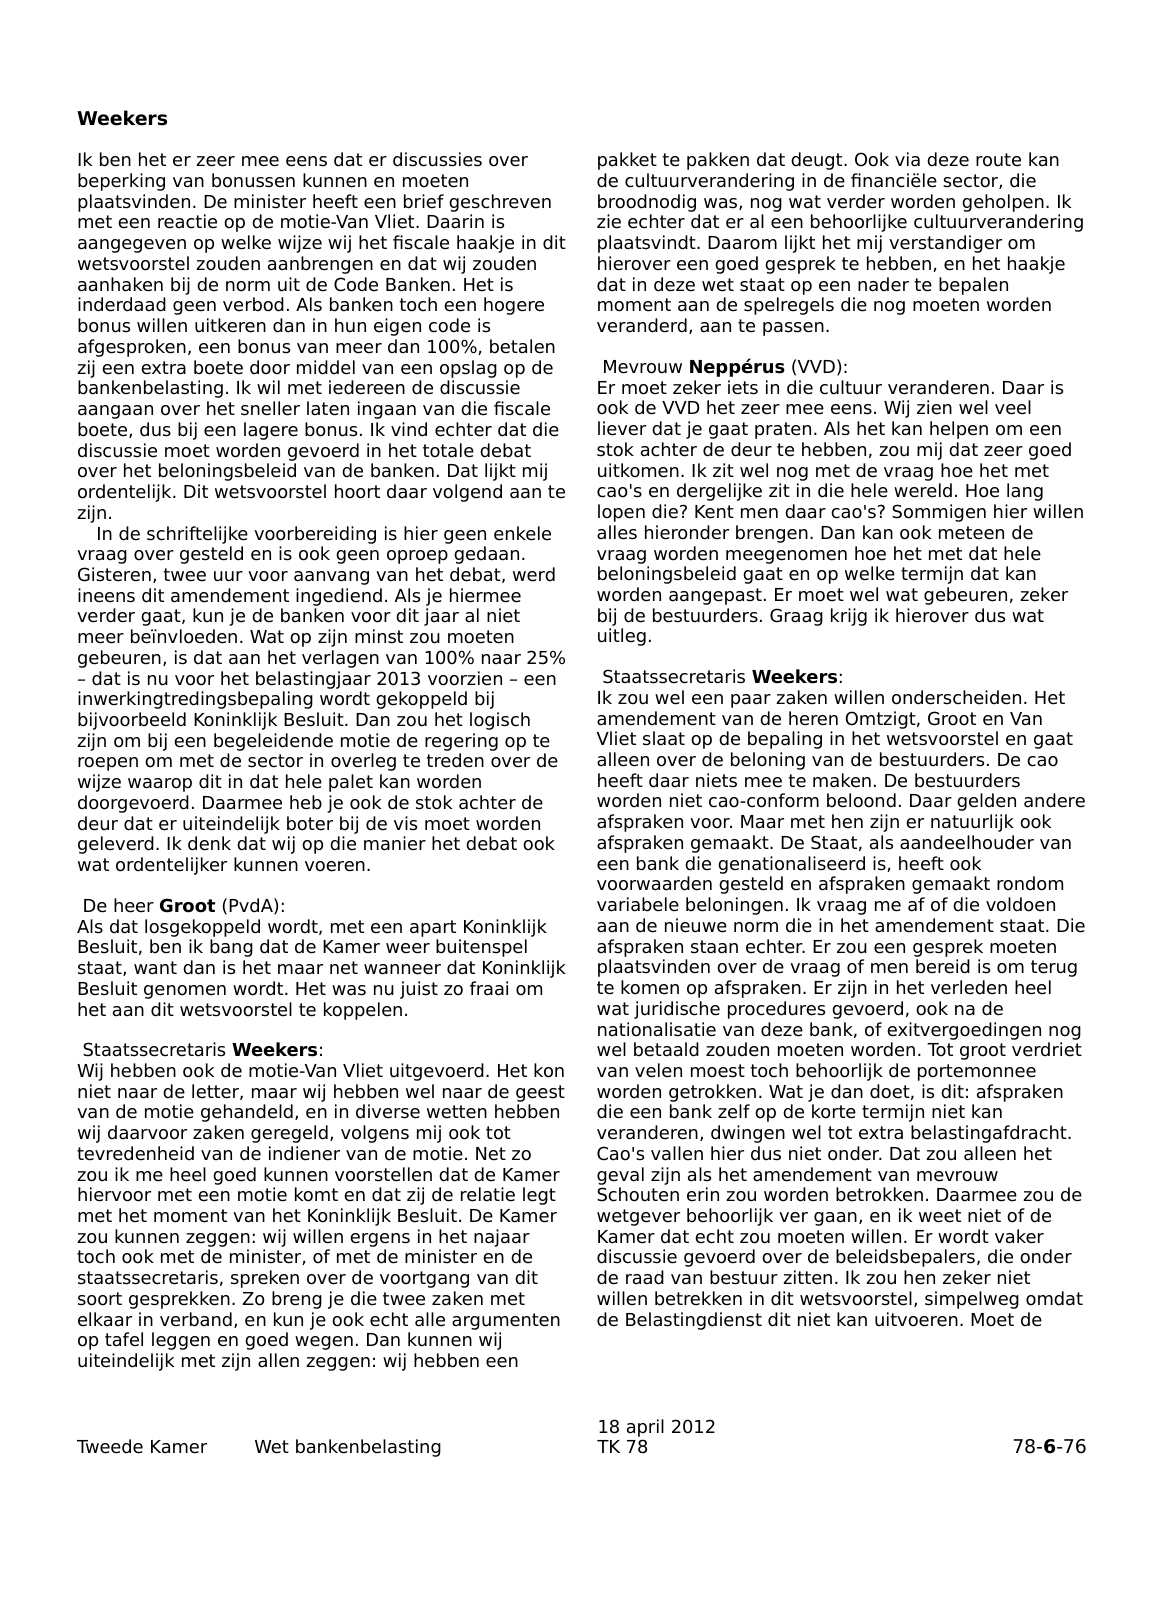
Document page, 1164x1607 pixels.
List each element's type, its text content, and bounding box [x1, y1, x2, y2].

text In de schriftelijke voorbereiding is hier geen enkele vraag over gesteld en is ook geen oproep gedaan. Gisteren, twee uur voor aanvang van het debat, werd ineens dit amendement ingediend. Als je hiermee verder gaat, kun je de banken voor dit jaar al niet meer beïnvloeden. Wat op zijn minst zou moeten gebeuren, is dat aan het verlagen van 100% naar 25% – dat is nu voor het belastingjaar 2013 voorzien – een inwerkingtredingsbepaling wordt gekoppeld bij bijvoorbeeld Koninklijk Besluit. Dan zou het logisch zijn om bij een begeleidende motie de regering op te roepen om met de sector in overleg te treden over de wijze waarop dit in dat hele palet kan worden doorgevoerd. Daarmee heb je ook de stok achter de deur dat er uiteindelijk boter bij de vis moet worden geleverd. Ik denk dat wij op die manier het debat ook wat ordentelijker kunnen voeren. [77, 523, 567, 876]
text Staatssecretaris Weekers: [77, 1040, 567, 1061]
text Mevrouw Neppérus (VVD): [596, 357, 1087, 377]
text Staatssecretaris Weekers: [596, 667, 1087, 688]
text Als dat losgekoppeld wordt, met een apart Koninklijk Besluit, ben ik bang dat de Kamer weer buitenspel staat, want dan is het maar net wanneer dat Koninklijk Besluit genomen wordt. Het was nu juist zo fraai om het aan dit wetsvoorstel te koppelen. [77, 916, 567, 1020]
text Wij hebben ook de motie-Van Vliet uitgevoerd. Het kon niet naar de letter, maar wij hebben wel naar de geest van de motie gehandeld, en in diverse wetten hebben wij daarvoor zaken geregeld, volgens mij ook tot tevredenheid van de indiener van de motie. Net zo zou ik me heel goed kunnen voorstellen dat de Kamer hiervoor met een motie komt en dat zij de relatie legt met het moment van het Koninklijk Besluit. De Kamer zou kunnen zeggen: wij willen ergens in het najaar toch ook met de minister, of met de minister en de staatssecretaris, spreken over de voortgang van dit soort gesprekken. Zo breng je die twee zaken met elkaar in verband, en kun je ook echt alle argumenten op tafel leggen en goed wegen. Dan kunnen wij uiteindelijk met zijn allen zeggen: wij hebben een [77, 1061, 567, 1372]
text Ik ben het er zeer mee eens dat er discussies over beperking van bonussen kunnen en moeten plaatsvinden. De minister heeft een brief geschreven met een reactie op de motie-Van Vliet. Daarin is aangegeven op welke wijze wij het fiscale haakje in dit wetsvoorstel zouden aanbrengen en dat wij zouden aanhaken bij de norm uit de Code Banken. Het is inderdaad geen verbod. Als banken toch een hogere bonus willen uitkeren dan in hun eigen code is afgesproken, een bonus van meer dan 100%, betalen zij een extra boete door middel van een opslag op de bankenbelasting. Ik wil met iedereen de discussie aangaan over het sneller laten ingaan van die fiscale boete, dus bij een lagere bonus. Ik vind echter dat die discussie moet worden gevoerd in het totale debat over het beloningsbeleid van de banken. Dat lijkt mij ordentelijk. Dit wetsvoorstel hoort daar volgend aan te zijn. [77, 150, 567, 523]
text De heer Groot (PvdA): [77, 896, 567, 916]
text Ik zou wel een paar zaken willen onderscheiden. Het amendement van de heren Omtzigt, Groot en Van Vliet slaat op de bepaling in het wetsvoorstel en gaat alleen over de beloning van de bestuurders. De cao heeft daar niets mee te maken. De bestuurders worden niet cao-conform beloond. Daar gelden andere afspraken voor. Maar met hen zijn er natuurlijk ook afspraken gemaakt. De Staat, als aandeelhouder van een bank die genationaliseerd is, heeft ook voorwaarden gesteld en afspraken gemaakt rondom variabele beloningen. Ik vraag me af of die voldoen aan de nieuwe norm die in het amendement staat. Die afspraken staan echter. Er zou een gesprek moeten plaatsvinden over de vraag of men bereid is om terug te komen op afspraken. Er zijn in het verleden heel wat juridische procedures gevoerd, ook na de nationalisatie van deze bank, of exitvergoedingen nog wel betaald zouden moeten worden. Tot groot verdriet van velen moest toch behoorlijk de portemonnee worden getrokken. Wat je dan doet, is dit: afspraken die een bank zelf op de korte termijn niet kan veranderen, dwingen wel tot extra belastingafdracht. Cao's vallen hier dus niet onder. Dat zou alleen het geval zijn als het amendement van mevrouw Schouten erin zou worden betrokken. Daarmee zou de wetgever behoorlijk ver gaan, en ik weet niet of de Kamer dat echt zou moeten willen. Er wordt vaker discussie gevoerd over de beleidsbepalers, die onder de raad van bestuur zitten. Ik zou hen zeker niet willen betrekken in dit wetsvoorstel, simpelweg omdat de Belastingdienst dit niet kan uitvoeren. Moet de [596, 688, 1087, 1330]
text pakket te pakken dat deugt. Ook via deze route kan de cultuurverandering in de financiële sector, die broodnodig was, nog wat verder worden geholpen. Ik zie echter dat er al een behoorlijke cultuurverandering plaatsvindt. Daarom lijkt het mij verstandiger om hierover een goed gesprek te hebben, en het haakje dat in deze wet staat op een nader te bepalen moment aan de spelregels die nog moeten worden veranderd, aan te passen. [596, 150, 1087, 337]
text Er moet zeker iets in die cultuur veranderen. Daar is ook de VVD het zeer mee eens. Wij zien wel veel liever dat je gaat praten. Als het kan helpen om een stok achter de deur te hebben, zou mij dat zeer goed uitkomen. Ik zit wel nog met de vraag hoe het met cao's en dergelijke zit in die hele wereld. Hoe lang lopen die? Kent men daar cao's? Sommigen hier willen alles hieronder brengen. Dan kan ook meteen de vraag worden meegenomen hoe het met dat hele beloningsbeleid gaat en op welke termijn dat kan worden aangepast. Er moet wel wat gebeuren, zeker bij de bestuurders. Graag krijg ik hierover dus wat uitleg. [596, 377, 1087, 647]
